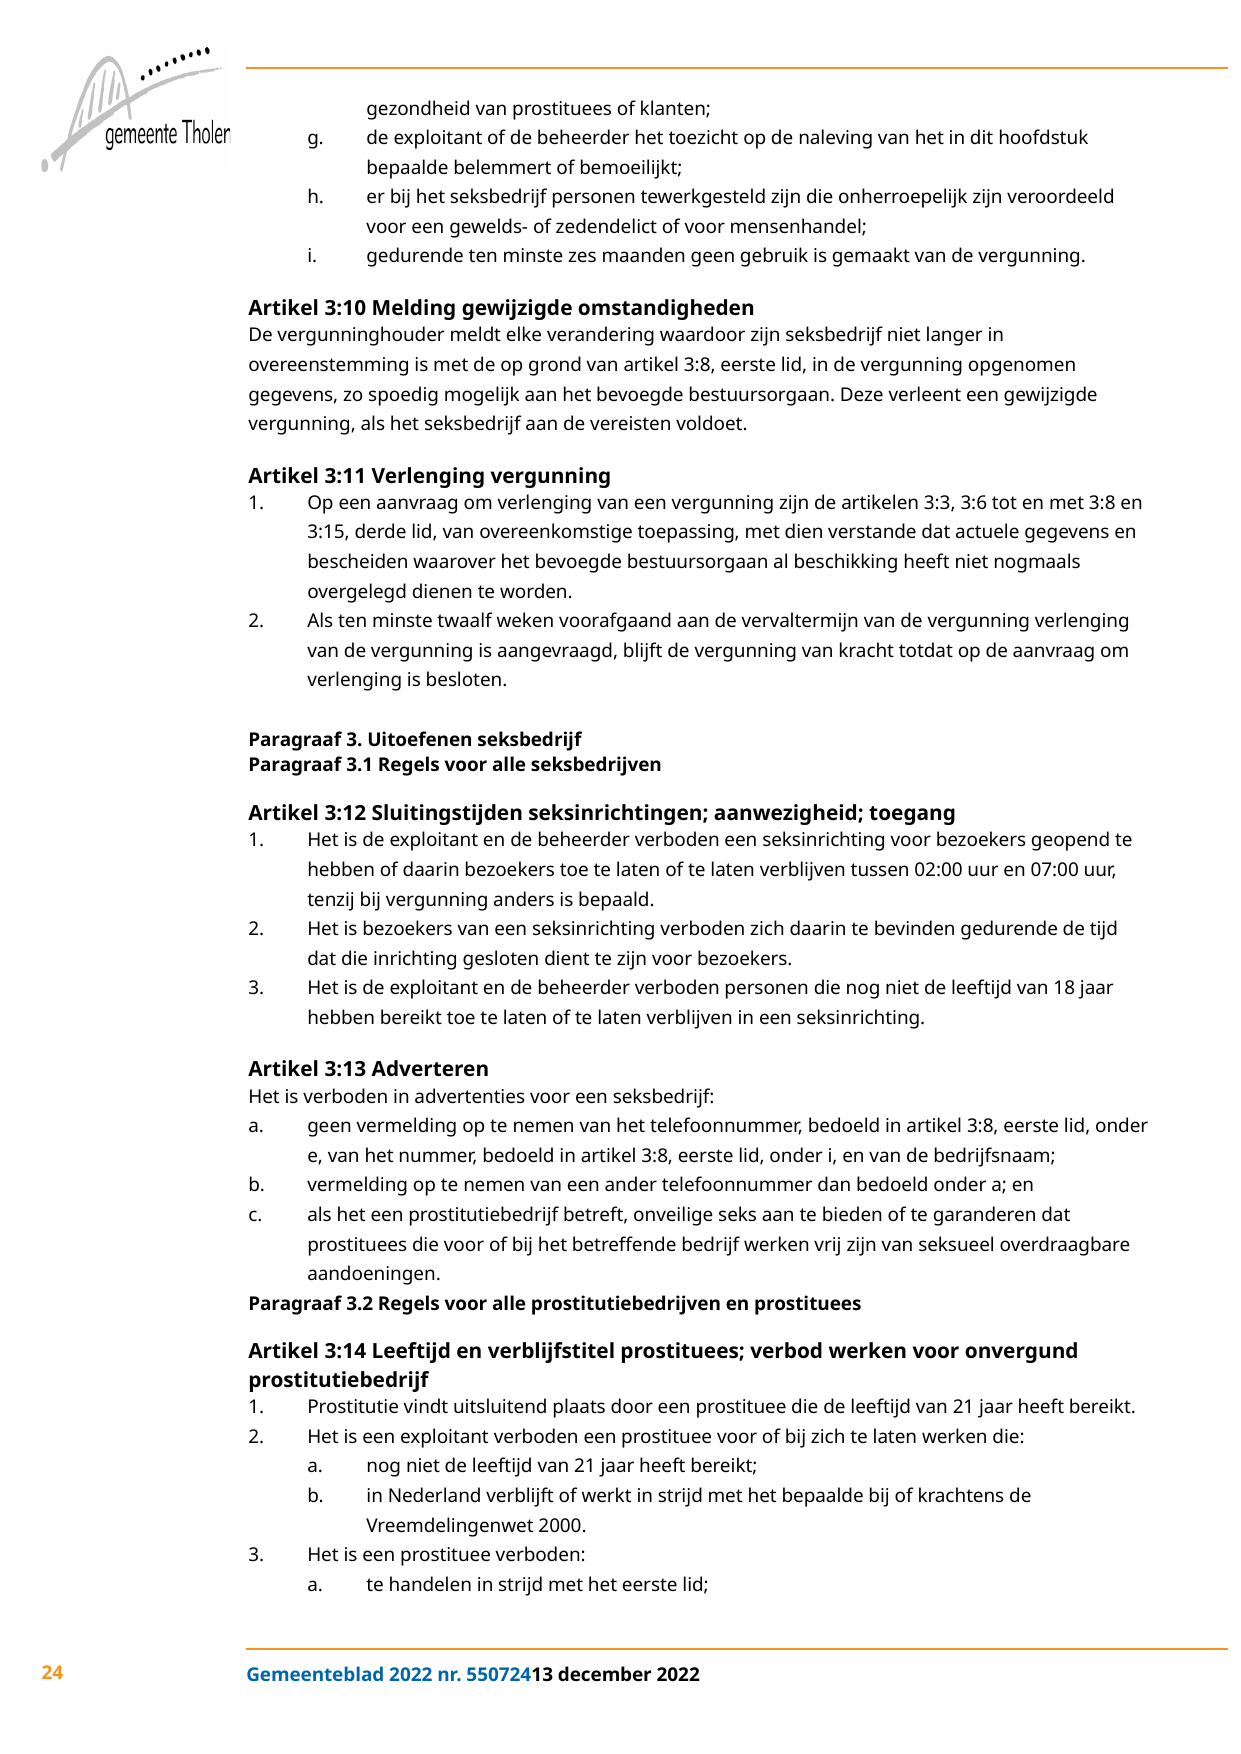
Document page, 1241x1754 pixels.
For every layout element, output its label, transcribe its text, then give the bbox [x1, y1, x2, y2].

text Paragraaf 3.2 Regels voor alle prostitutiebedrijven en prostituees [248, 1290, 1152, 1316]
list gedurende ten minste zes maanden geen gebruik is gemaakt van de vergunning. [307, 243, 1152, 268]
list als het een prostitutiebedrijf betreft, onveilige seks aan te bieden of te garanderen dat prostituees die voor of bij het betreffende bedrijf werken vrij zijn van seksueel overdraagbare aandoeningen. [248, 1201, 1152, 1286]
list er bij het seksbedrijf personen tewerkgesteld zijn die onherroepelijk zijn veroordeeld voor een gewelds- of zedendelict of voor mensenhandel; [307, 183, 1152, 239]
text Artikel 3:14 Leeftijd en verblijfstitel prostituees; verbod werken voor onvergund prostitutiebedrijf [248, 1337, 1152, 1393]
text Artikel 3:12 Sluitingstijden seksinrichtingen; aanwezigheid; toegang [248, 798, 1152, 827]
list de exploitant of de beheerder het toezicht op de naleving van het in dit hoofdstuk bepaalde belemmert of bemoeilijkt; [307, 124, 1152, 180]
list gezondheid van prostituees of klanten; [307, 95, 1152, 121]
text Artikel 3:10 Melding gewijzigde omstandigheden [248, 293, 1152, 322]
list Op een aanvraag om verlenging van een vergunning zijn de artikelen 3:3, 3:6 tot en met 3:8 en 3:15, derde lid, van overeenkomstige toepassing, met dien verstande dat actuele gegevens en bescheiden waarover het bevoegde bestuursorgaan al beschikking heeft niet nogmaals overgelegd dienen te worden. [248, 489, 1152, 604]
list Als ten minste twaalf weken voorafgaand aan de vervaltermijn van de vergunning verlenging van de vergunning is aangevraagd, blijft de vergunning van kracht totdat op de aanvraag om verlenging is besloten. [248, 607, 1152, 692]
list Het is een prostituee verboden: [248, 1541, 1152, 1567]
text Artikel 3:11 Verlenging vergunning [248, 461, 1152, 489]
text Paragraaf 3. Uitoefenen seksbedrijf [248, 726, 1152, 752]
text Het is verboden in advertenties voor een seksbedrijf: [248, 1083, 1152, 1109]
list Het is de exploitant en de beheerder verboden personen die nog niet de leeftijd van 18 jaar hebben bereikt toe te laten of te laten verblijven in een seksinrichting. [248, 974, 1152, 1030]
list Het is een exploitant verboden een prostituee voor of bij zich te laten werken die: [248, 1423, 1152, 1449]
text Artikel 3:13 Adverteren [248, 1054, 1152, 1083]
list Prostitutie vindt uitsluitend plaats door een prostituee die de leeftijd van 21 jaar heeft bereikt. [248, 1393, 1152, 1419]
list te handelen in strijd met het eerste lid; [307, 1571, 1152, 1597]
list nog niet de leeftijd van 21 jaar heeft bereikt; [307, 1453, 1152, 1478]
picture [41, 47, 231, 172]
list in Nederland verblijft of werkt in strijd met het bepaalde bij of krachtens de Vreemdelingenwet 2000. [307, 1482, 1152, 1537]
text Paragraaf 3.1 Regels voor alle seksbedrijven [248, 752, 1152, 777]
list vermelding op te nemen van een ander telefoonnummer dan bedoeld onder a; en [248, 1172, 1152, 1197]
list geen vermelding op te nemen van het telefoonnummer, bedoeld in artikel 3:8, eerste lid, onder e, van het nummer, bedoeld in artikel 3:8, eerste lid, onder i, en van de bedrijfsnaam; [248, 1112, 1152, 1168]
list Het is de exploitant en de beheerder verboden een seksinrichting voor bezoekers geopend te hebben of daarin bezoekers toe te laten of te laten verblijven tussen 02:00 uur en 07:00 uur, tenzij bij vergunning anders is bepaald. [248, 827, 1152, 911]
list Het is bezoekers van een seksinrichting verboden zich daarin te bevinden gedurende de tijd dat die inrichting gesloten dient te zijn voor bezoekers. [248, 915, 1152, 971]
text De vergunninghouder meldt elke verandering waardoor zijn seksbedrijf niet langer in overeenstemming is met de op grond van artikel 3:8, eerste lid, in de vergunning opgenomen gegevens, zo spoedig mogelijk aan het bevoegde bestuursorgaan. Deze verleent een gewijzigde vergunning, als het seksbedrijf aan de vereisten voldoet. [248, 322, 1152, 436]
